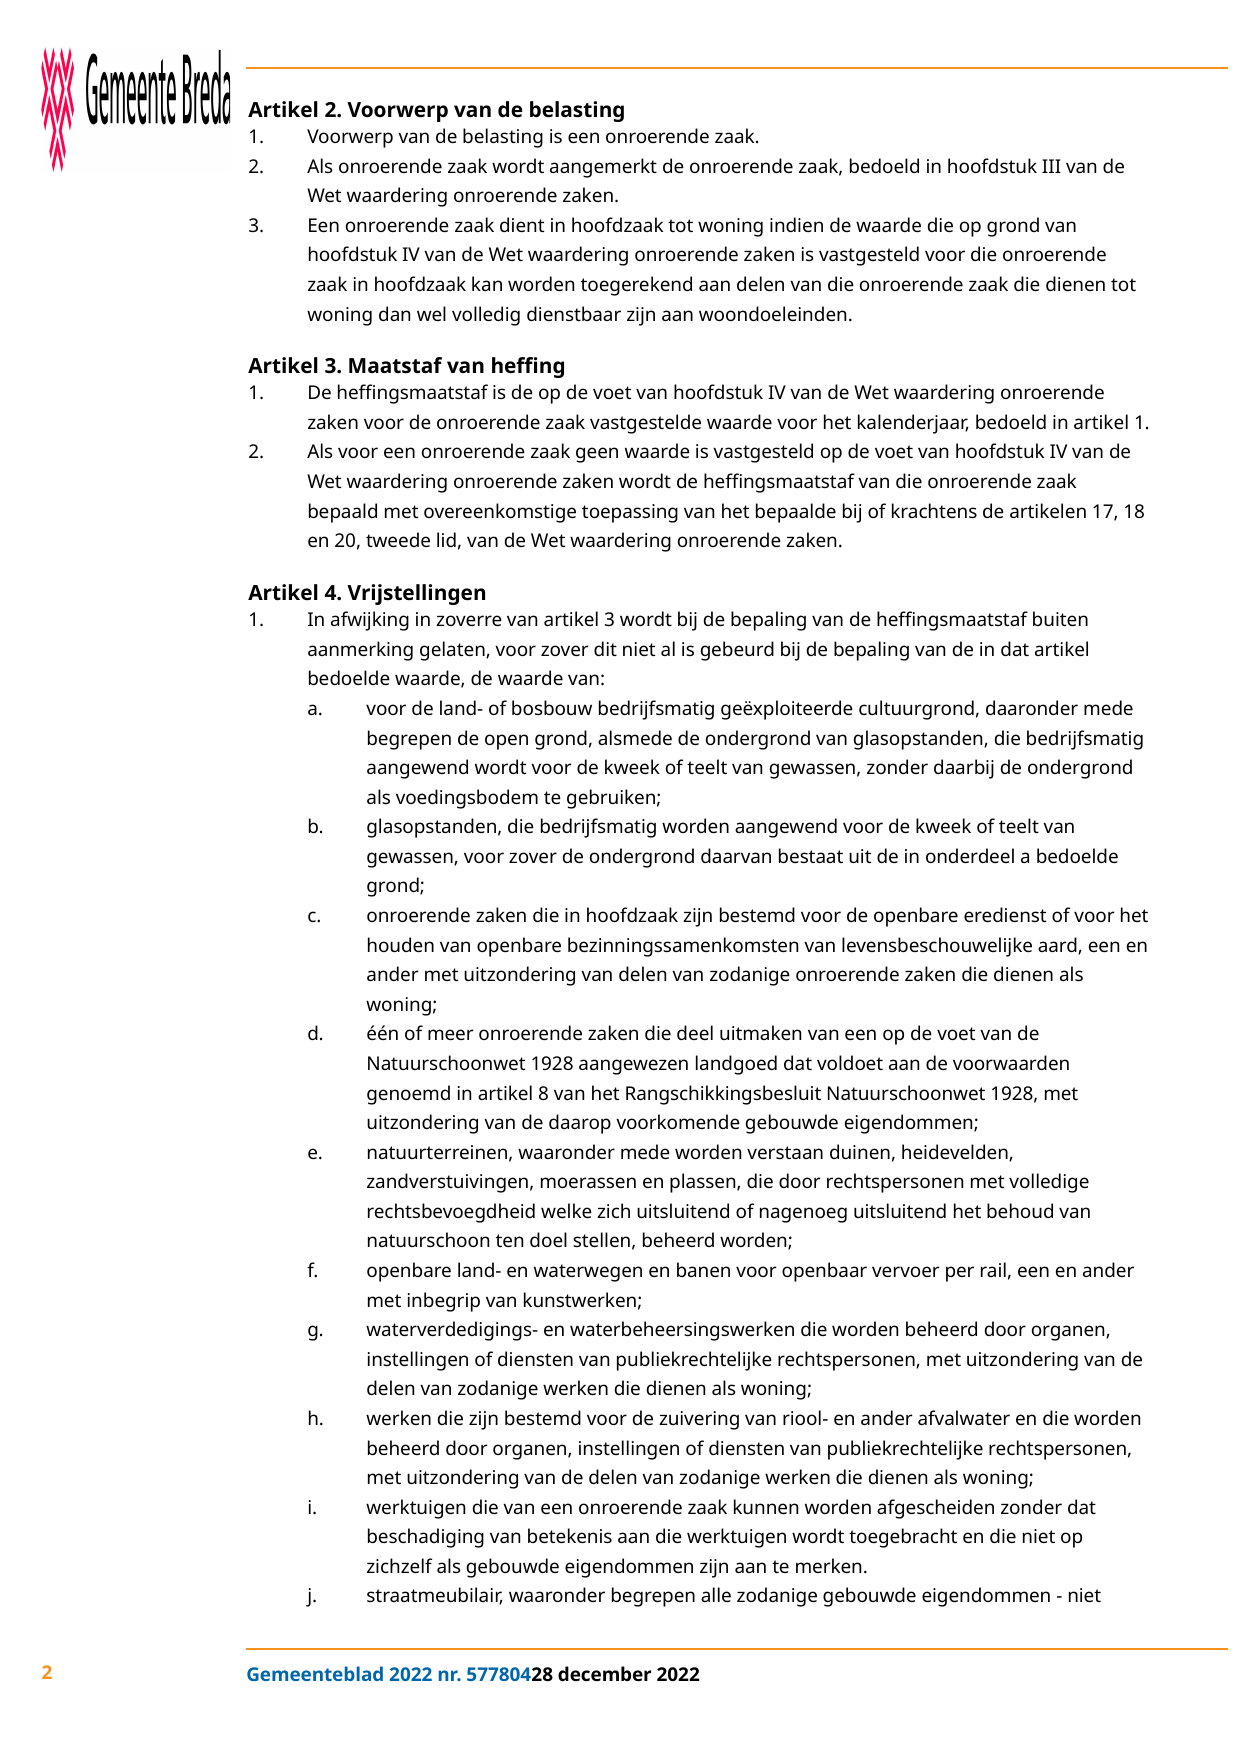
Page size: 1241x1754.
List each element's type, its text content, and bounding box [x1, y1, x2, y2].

list één of meer onroerende zaken die deel uitmaken van een op de voet van de Natuurschoonwet 1928 aangewezen landgoed dat voldoet aan de voorwaarden genoemd in artikel 8 van het Rangschikkingsbesluit Natuurschoonwet 1928, met uitzondering van de daarop voorkomende gebouwde eigendommen; [307, 1021, 1152, 1135]
text Artikel 3. Maatstaf van heffing [248, 351, 1152, 379]
list In afwijking in zoverre van artikel 3 wordt bij de bepaling van de heffingsmaatstaf buiten aanmerking gelaten, voor zover dit niet al is gebeurd bij de bepaling van de in dat artikel bedoelde waarde, de waarde van: [248, 606, 1152, 691]
list werktuigen die van een onroerende zaak kunnen worden afgescheiden zonder dat beschadiging van betekenis aan die werktuigen wordt toegebracht en die niet op zichzelf als gebouwde eigendommen zijn aan te merken. [307, 1494, 1152, 1579]
text Artikel 4. Vrijstellingen [248, 578, 1152, 606]
list openbare land- en waterwegen en banen voor openbaar vervoer per rail, een en ander met inbegrip van kunstwerken; [307, 1257, 1152, 1312]
list natuurterreinen, waaronder mede worden verstaan duinen, heidevelden, zandverstuivingen, moerassen en plassen, die door rechtspersonen met volledige rechtsbevoegdheid welke zich uitsluitend of nagenoeg uitsluitend het behoud van natuurschoon ten doel stellen, beheerd worden; [307, 1139, 1152, 1253]
list Voorwerp van de belasting is een onroerende zaak. [248, 123, 1152, 149]
list straatmeubilair, waaronder begrepen alle zodanige gebouwde eigendommen - niet [307, 1583, 1152, 1608]
list De heffingsmaatstaf is de op de voet van hoofdstuk IV van de Wet waardering onroerende zaken voor de onroerende zaak vastgestelde waarde voor het kalenderjaar, bedoeld in artikel 1. [248, 379, 1152, 435]
list waterverdedigings- en waterbeheersingswerken die worden beheerd door organen, instellingen of diensten van publiekrechtelijke rechtspersonen, met uitzondering van de delen van zodanige werken die dienen als woning; [307, 1316, 1152, 1401]
text Artikel 2. Voorwerp van de belasting [248, 95, 1152, 123]
list onroerende zaken die in hoofdzaak zijn bestemd voor de openbare eredienst of voor het houden van openbare bezinningssamenkomsten van levensbeschouwelijke aard, een en ander met uitzondering van delen van zodanige onroerende zaken die dienen als woning; [307, 902, 1152, 1017]
picture [41, 47, 231, 172]
list Als onroerende zaak wordt aangemerkt de onroerende zaak, bedoeld in hoofdstuk III van de Wet waardering onroerende zaken. [248, 153, 1152, 208]
list voor de land- of bosbouw bedrijfsmatig geëxploiteerde cultuurgrond, daaronder mede begrepen de open grond, alsmede de ondergrond van glasopstanden, die bedrijfsmatig aangewend wordt voor de kweek of teelt van gewassen, zonder daarbij de ondergrond als voedingsbodem te gebruiken; [307, 695, 1152, 809]
list glasopstanden, die bedrijfsmatig worden aangewend voor de kweek of teelt van gewassen, voor zover de ondergrond daarvan bestaat uit de in onderdeel a bedoelde grond; [307, 813, 1152, 898]
list Als voor een onroerende zaak geen waarde is vastgesteld op de voet van hoofdstuk IV van de Wet waardering onroerende zaken wordt de heffingsmaatstaf van die onroerende zaak bepaald met overeenkomstige toepassing van het bepaalde bij of krachtens de artikelen 17, 18 en 20, tweede lid, van de Wet waardering onroerende zaken. [248, 439, 1152, 553]
list werken die zijn bestemd voor de zuivering van riool- en ander afvalwater en die worden beheerd door organen, instellingen of diensten van publiekrechtelijke rechtspersonen, met uitzondering van de delen van zodanige werken die dienen als woning; [307, 1405, 1152, 1490]
list Een onroerende zaak dient in hoofdzaak tot woning indien de waarde die op grond van hoofdstuk IV van de Wet waardering onroerende zaken is vastgesteld voor die onroerende zaak in hoofdzaak kan worden toegerekend aan delen van die onroerende zaak die dienen tot woning dan wel volledig dienstbaar zijn aan woondoeleinden. [248, 212, 1152, 326]
